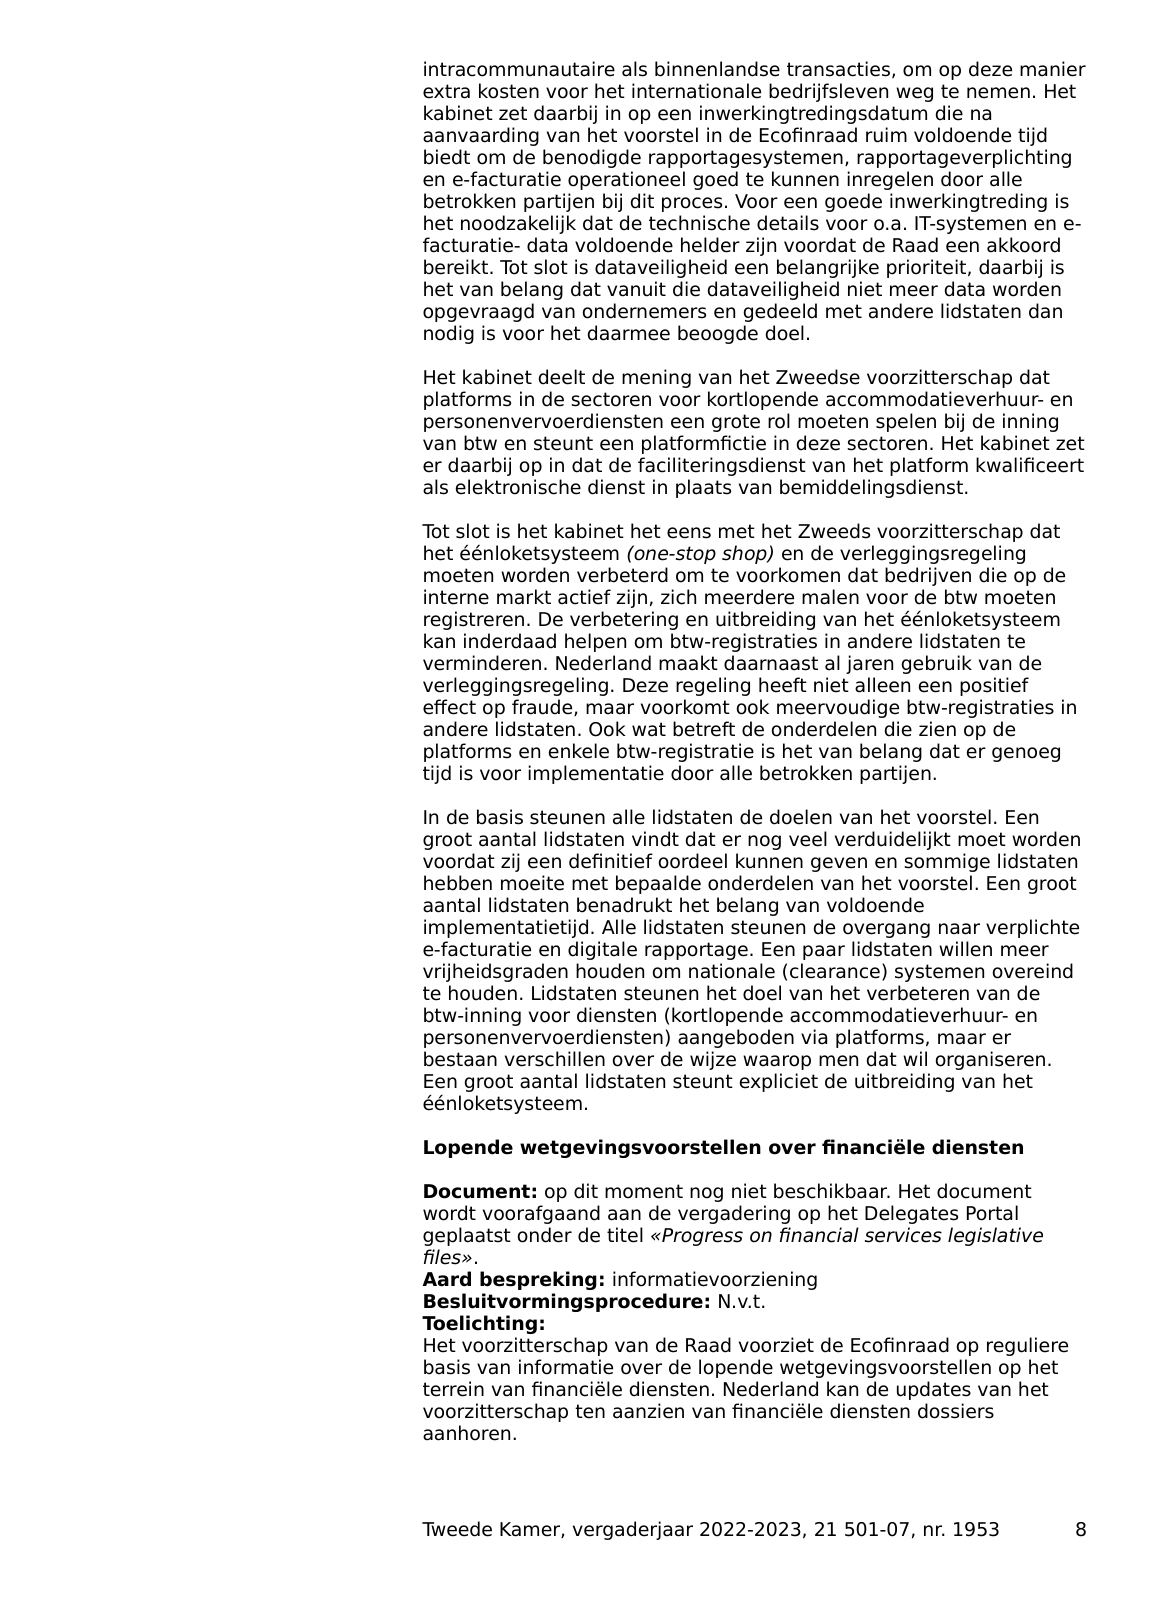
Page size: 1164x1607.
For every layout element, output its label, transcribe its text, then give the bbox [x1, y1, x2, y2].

text intracommunautaire als binnenlandse transacties, om op deze manier extra kosten voor het internationale bedrijfsleven weg te nemen. Het kabinet zet daarbij in op een inwerkingtredingsdatum die na aanvaarding van het voorstel in de Ecofinraad ruim voldoende tijd biedt om de benodigde rapportagesystemen, rapportageverplichting en e-facturatie operationeel goed te kunnen inregelen door alle betrokken partijen bij dit proces. Voor een goede inwerkingtreding is het noodzakelijk dat de technische details voor o.a. IT-systemen en e-facturatie- data voldoende helder zijn voordat de Raad een akkoord bereikt. Tot slot is dataveiligheid een belangrijke prioriteit, daarbij is het van belang dat vanuit die dataveiligheid niet meer data worden opgevraagd van ondernemers en gedeeld met andere lidstaten dan nodig is voor het daarmee beoogde doel. [422, 59, 1087, 345]
text Toelichting: [422, 1313, 1087, 1335]
text Het kabinet deelt de mening van het Zweedse voorzitterschap dat platforms in de sectoren voor kortlopende accommodatieverhuur- en personenvervoerdiensten een grote rol moeten spelen bij de inning van btw en steunt een platformfictie in deze sectoren. Het kabinet zet er daarbij op in dat de faciliteringsdienst van het platform kwalificeert als elektronische dienst in plaats van bemiddelingsdienst. [422, 367, 1087, 499]
subtitle Lopende wetgevingsvoorstellen over financiële diensten [422, 1137, 1087, 1159]
text Document: op dit moment nog niet beschikbaar. Het document wordt voorafgaand aan de vergadering op het Delegates Portal geplaatst onder de titel «Progress on financial services legislative files». [422, 1181, 1087, 1269]
text Aard bespreking: informatievoorziening [422, 1269, 1087, 1291]
text Besluitvormingsprocedure: N.v.t. [422, 1291, 1087, 1313]
text Tot slot is het kabinet het eens met het Zweeds voorzitterschap dat het éénloketsysteem (one-stop shop) en de verleggingsregeling moeten worden verbeterd om te voorkomen dat bedrijven die op de interne markt actief zijn, zich meerdere malen voor de btw moeten registreren. De verbetering en uitbreiding van het éénloketsysteem kan inderdaad helpen om btw-registraties in andere lidstaten te verminderen. Nederland maakt daarnaast al jaren gebruik van de verleggingsregeling. Deze regeling heeft niet alleen een positief effect op fraude, maar voorkomt ook meervoudige btw-registraties in andere lidstaten. Ook wat betreft de onderdelen die zien op de platforms en enkele btw-registratie is het van belang dat er genoeg tijd is voor implementatie door alle betrokken partijen. [422, 521, 1087, 785]
text Het voorzitterschap van de Raad voorziet de Ecofinraad op reguliere basis van informatie over de lopende wetgevingsvoorstellen op het terrein van financiële diensten. Nederland kan de updates van het voorzitterschap ten aanzien van financiële diensten dossiers aanhoren. [422, 1335, 1087, 1445]
text In de basis steunen alle lidstaten de doelen van het voorstel. Een groot aantal lidstaten vindt dat er nog veel verduidelijkt moet worden voordat zij een definitief oordeel kunnen geven en sommige lidstaten hebben moeite met bepaalde onderdelen van het voorstel. Een groot aantal lidstaten benadrukt het belang van voldoende implementatietijd. Alle lidstaten steunen de overgang naar verplichte e-facturatie en digitale rapportage. Een paar lidstaten willen meer vrijheidsgraden houden om nationale (clearance) systemen overeind te houden. Lidstaten steunen het doel van het verbeteren van de btw-inning voor diensten (kortlopende accommodatieverhuur- en personenvervoerdiensten) aangeboden via platforms, maar er bestaan verschillen over de wijze waarop men dat wil organiseren. Een groot aantal lidstaten steunt expliciet de uitbreiding van het éénloketsysteem. [422, 807, 1087, 1115]
